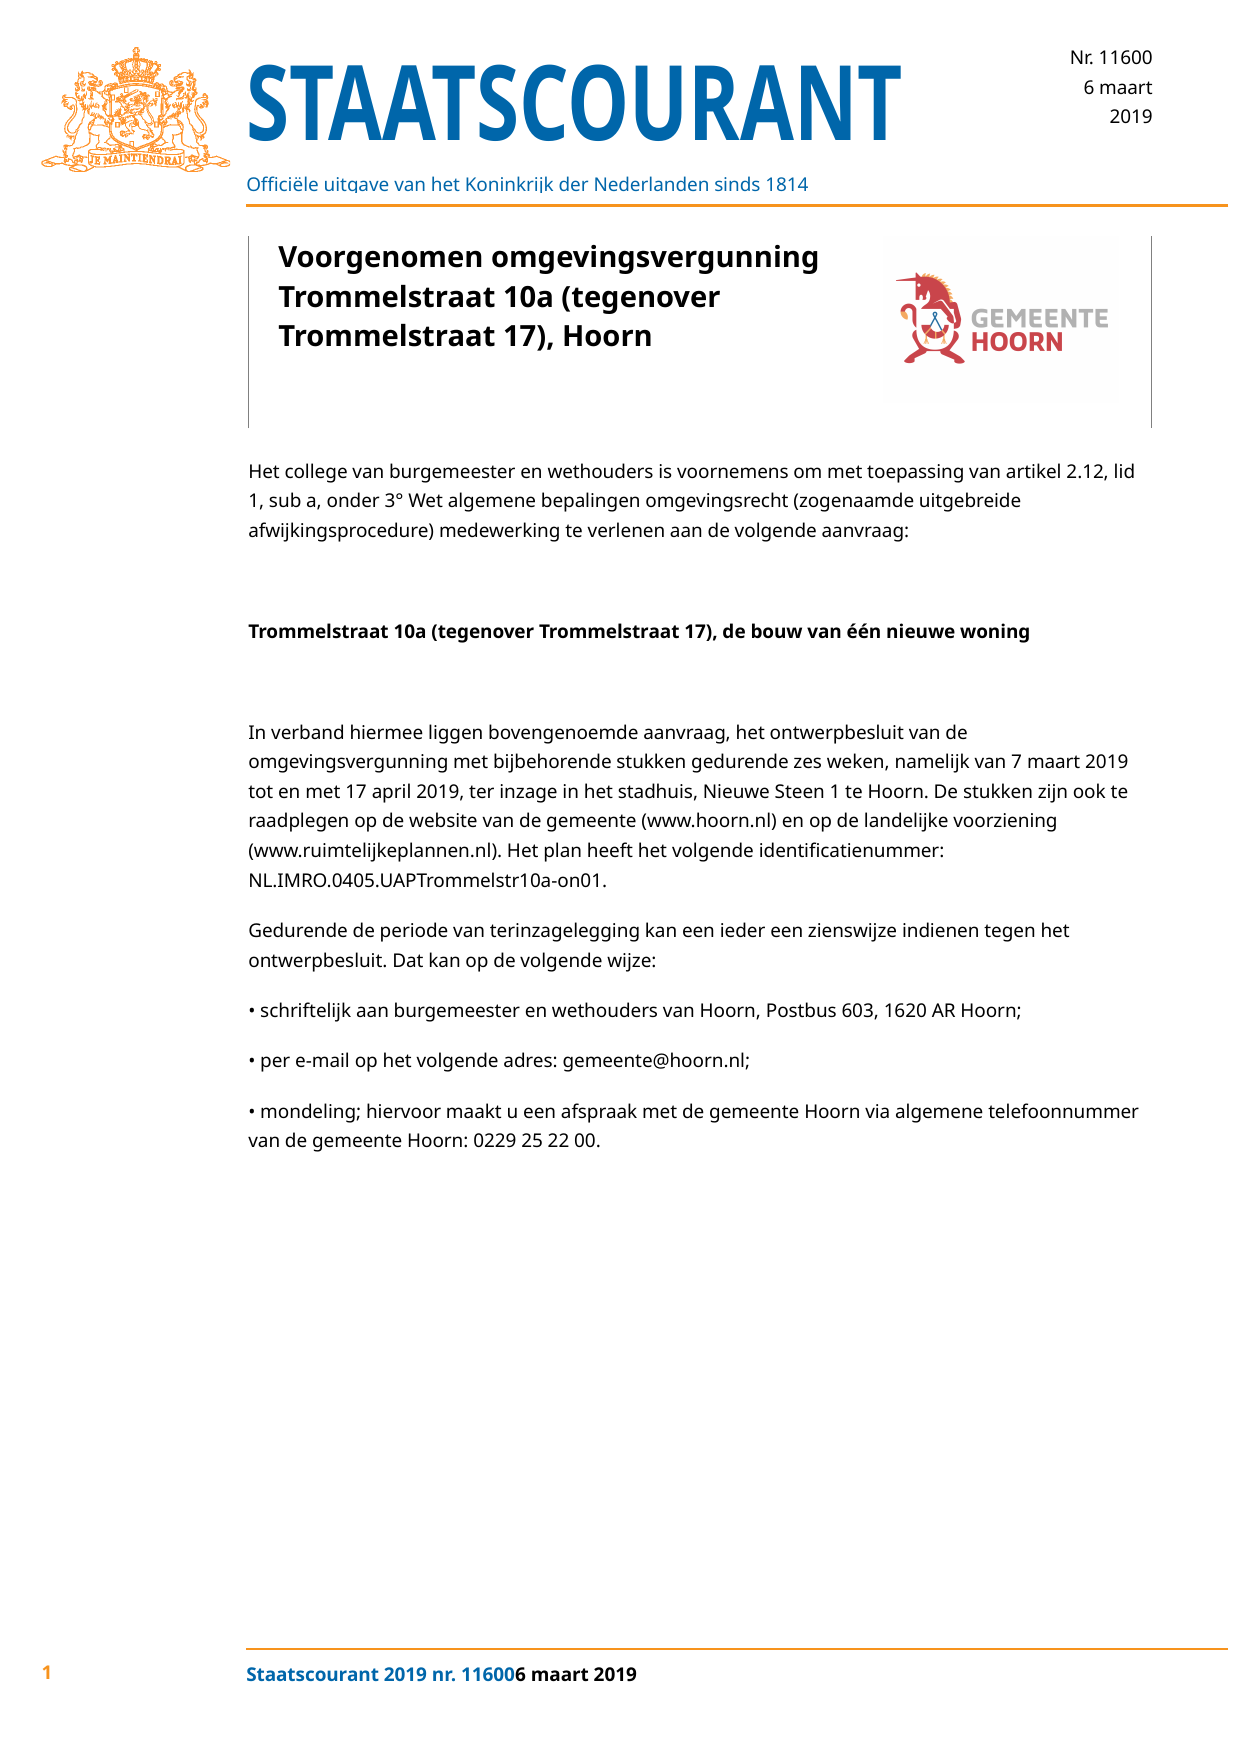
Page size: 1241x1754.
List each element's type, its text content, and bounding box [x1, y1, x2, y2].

text Gedurende de periode van terinzagelegging kan een ieder een zienswijze indienen tegen het ontwerpbesluit. Dat kan op de volgende wijze: [248, 917, 1152, 972]
text Trommelstraat 10a (tegenover Trommelstraat 17), de bouw van één nieuwe woning [248, 618, 1152, 644]
text • schriftelijk aan burgemeester en wethouders van Hoorn, Postbus 603, 1620 AR Hoorn; [248, 997, 1152, 1023]
text • per e-mail op het volgende adres: gemeente@hoorn.nl; [248, 1048, 1152, 1073]
table_header Voorgenomen omgevingsvergunning Trommelstraat 10a (tegenover Trommelstraat 17), Hoorn [249, 236, 850, 428]
picture [41, 47, 231, 172]
text In verband hiermee liggen bovengenoemde aanvraag, het ontwerpbesluit van de omgevingsvergunning met bijbehorende stukken gedurende zes weken, namelijk van 7 maart 2019 tot en met 17 april 2019, ter inzage in het stadhuis, Nieuwe Steen 1 te Hoorn. De stukken zijn ook te raadplegen op de website van de gemeente (www.hoorn.nl) en op de landelijke voorziening (www.ruimtelijkeplannen.nl). Het plan heeft het volgende identificatienummer: NL.IMRO.0405.UAPTrommelstr10a-on01. [248, 719, 1152, 892]
text • mondeling; hiervoor maakt u een afspraak met de gemeente Hoorn via algemene telefoonnummer van de gemeente Hoorn: 0229 25 22 00. [248, 1098, 1152, 1153]
picture [882, 236, 1119, 403]
text Het college van burgemeester en wethouders is voornemens om met toepassing van artikel 2.12, lid 1, sub a, onder 3° Wet algemene bepalingen omgevingsrecht (zogenaamde uitgebreide afwijkingsprocedure) medewerking te verlenen aan de volgende aanvraag: [248, 458, 1152, 543]
table_header [850, 236, 1151, 428]
